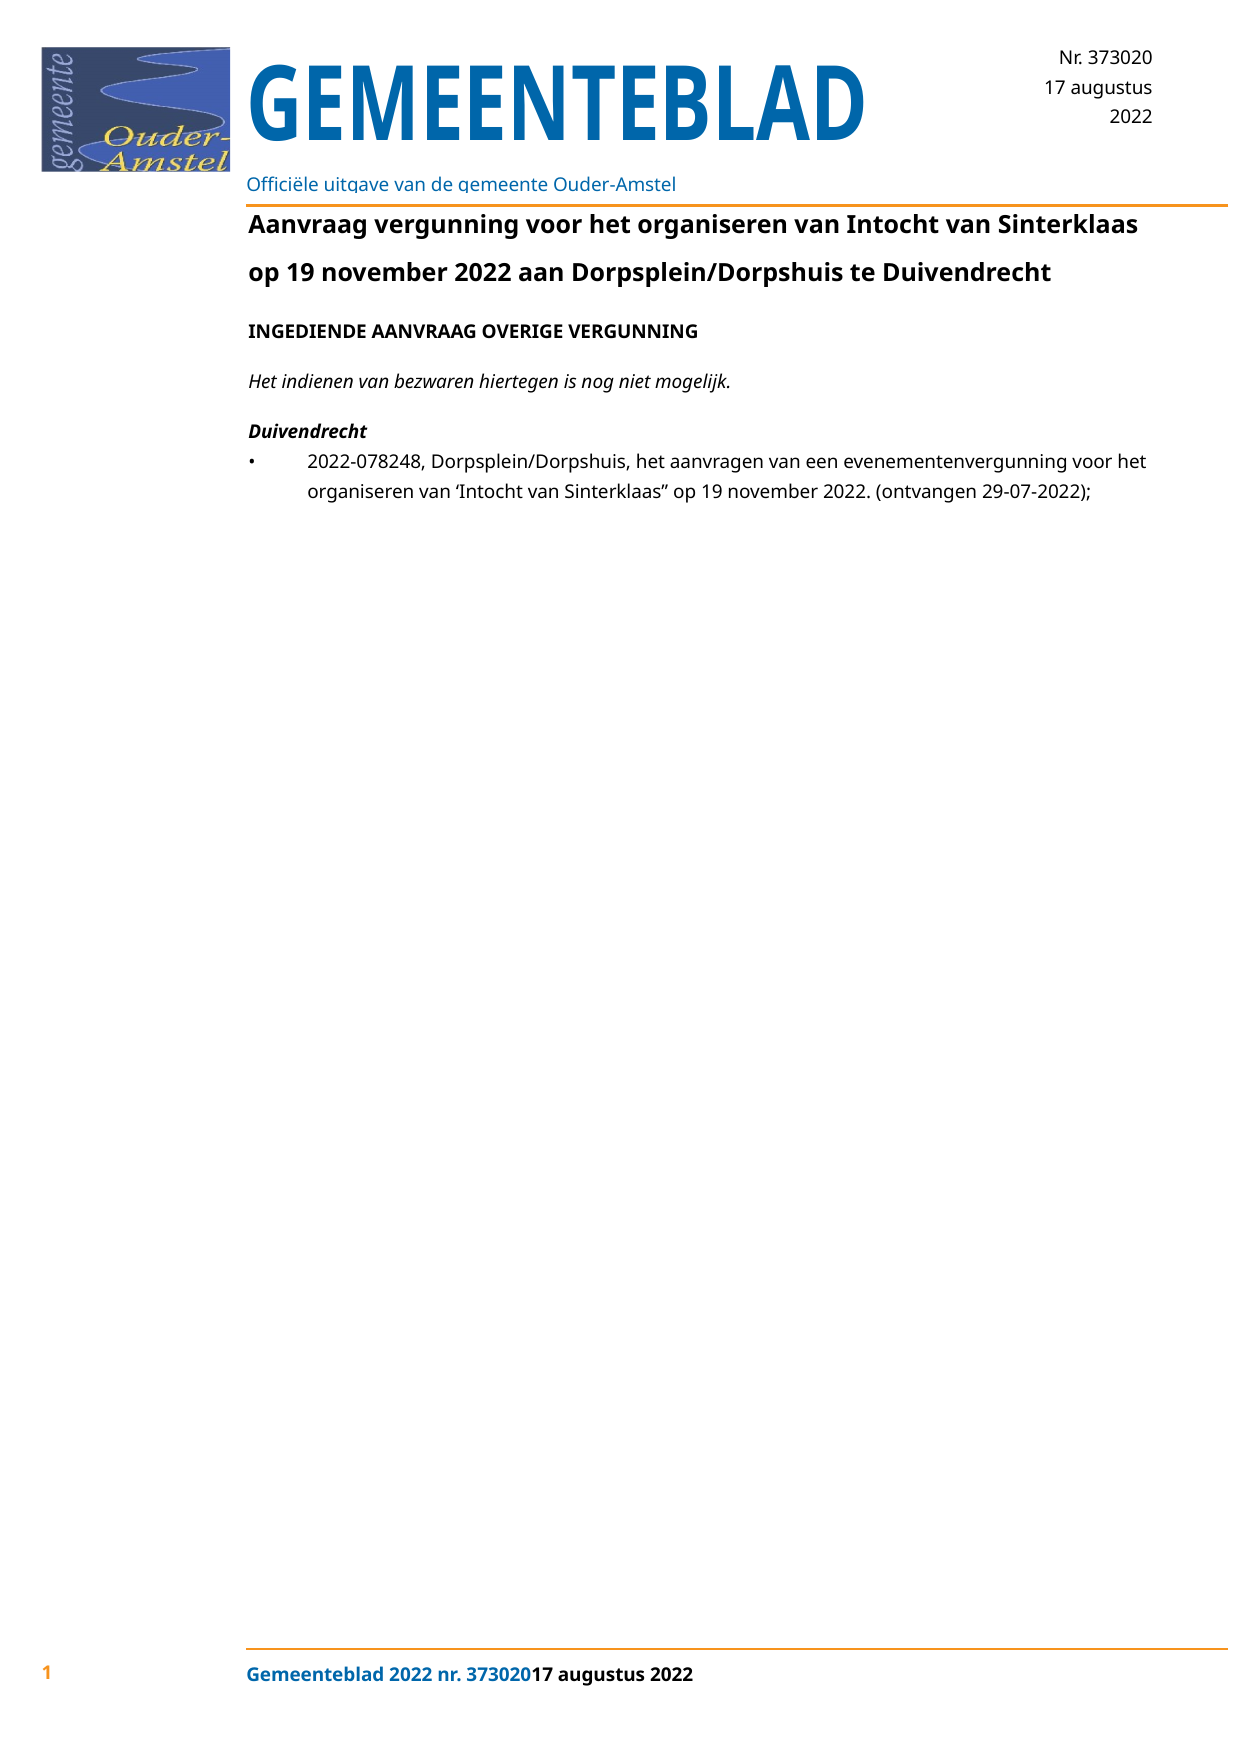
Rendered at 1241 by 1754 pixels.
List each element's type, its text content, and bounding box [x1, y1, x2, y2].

text Het indienen van bezwaren hiertegen is nog niet mogelijk. [248, 368, 1152, 394]
text Duivendrecht [248, 419, 1152, 444]
picture [41, 47, 231, 172]
text Aanvraag vergunning voor het organiseren van Intocht van Sinterklaas op 19 november 2022 aan Dorpsplein/Dorpshuis te Duivendrecht [248, 207, 1152, 288]
list 2022-078248, Dorpsplein/Dorpshuis, het aanvragen van een evenementenvergunning voor het organiseren van ‘Intocht van Sinterklaas” op 19 november 2022. (ontvangen 29-07-2022); [248, 448, 1152, 504]
text INGEDIENDE AANVRAAG OVERIGE VERGUNNING [248, 318, 1152, 344]
